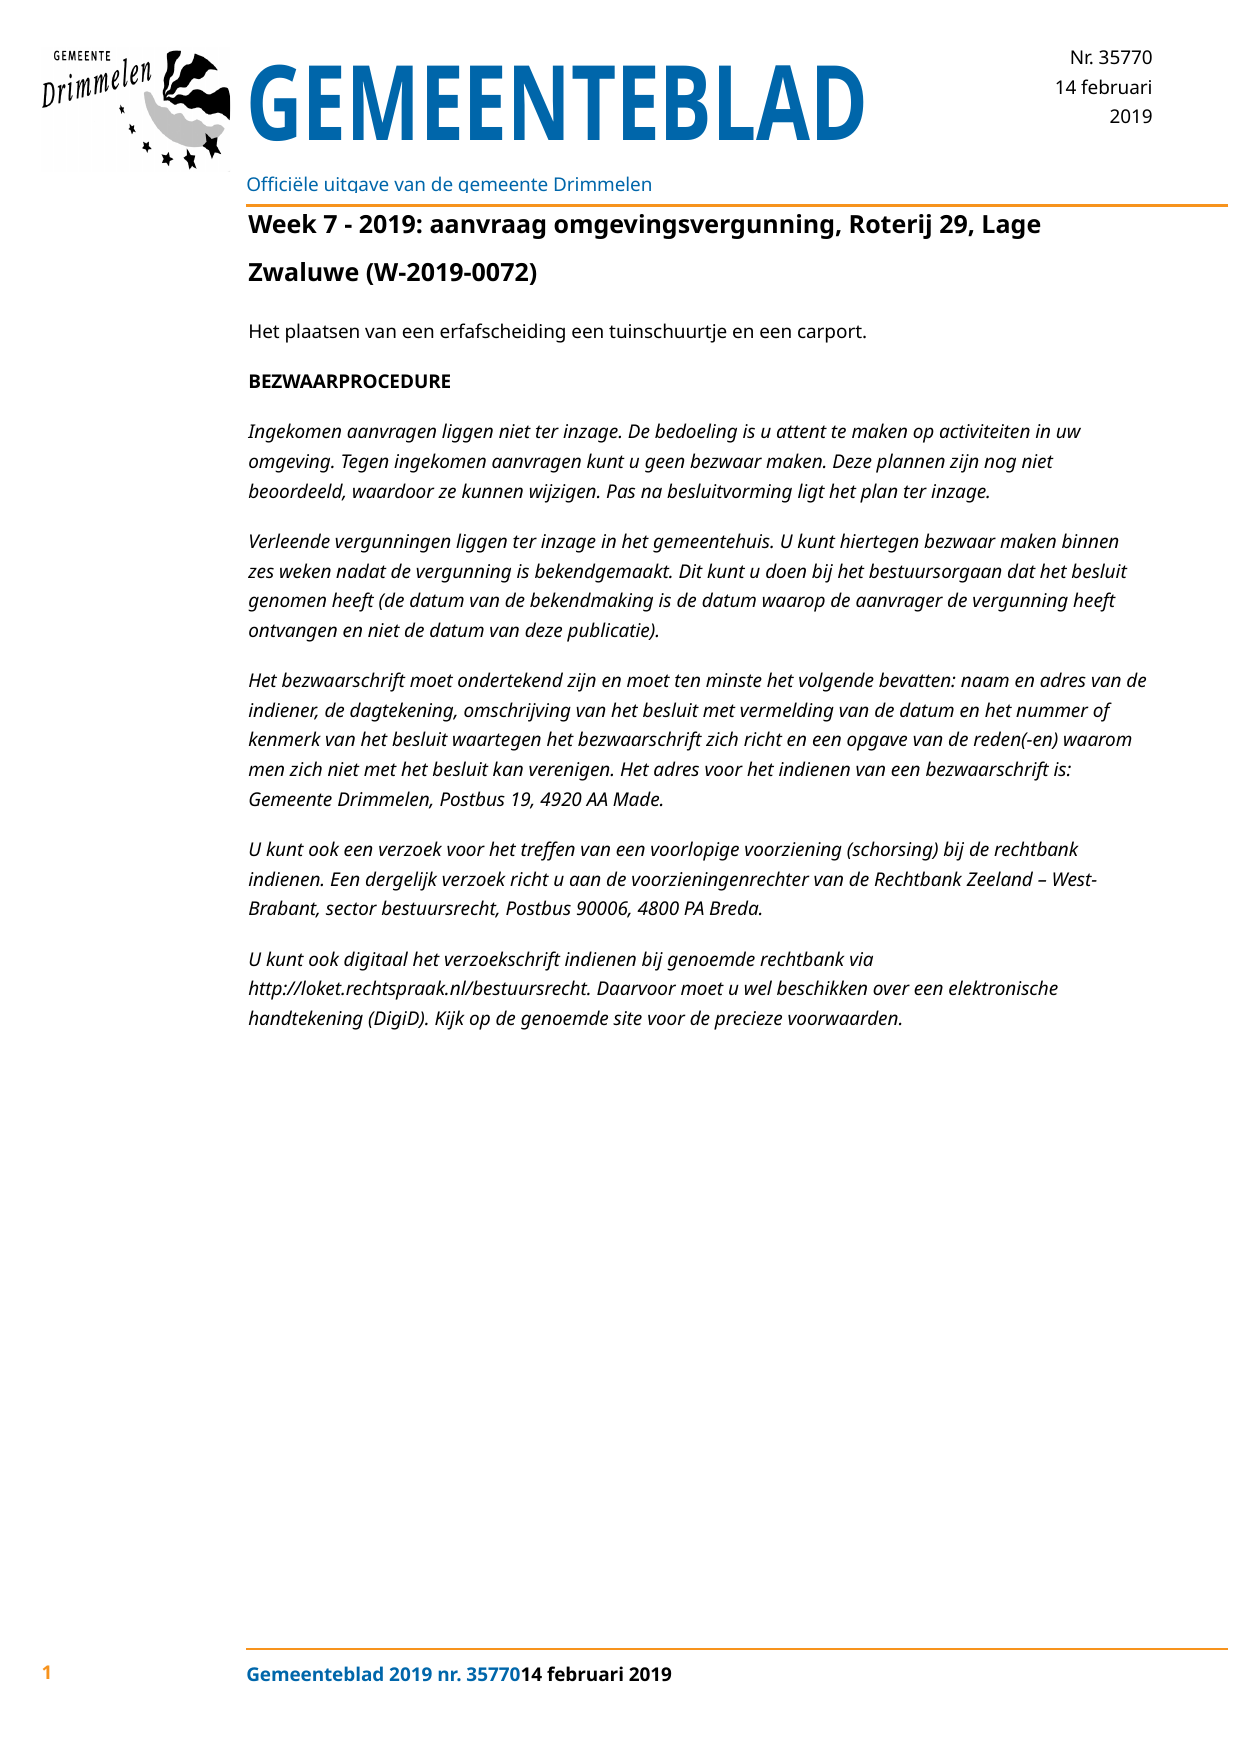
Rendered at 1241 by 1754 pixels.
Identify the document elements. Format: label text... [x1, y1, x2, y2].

text Week 7 - 2019: aanvraag omgevingsvergunning, Roterij 29, Lage Zwaluwe (W-2019-0072) [248, 207, 1152, 288]
text BEZWAARPROCEDURE [248, 368, 1152, 394]
text U kunt ook een verzoek voor het treffen van een voorlopige voorziening (schorsing) bij de rechtbank indienen. Een dergelijk verzoek richt u aan de voorzieningenrechter van de Rechtbank Zeeland – West-Brabant, sector bestuursrecht, Postbus 90006, 4800 PA Breda. [248, 836, 1152, 921]
text Ingekomen aanvragen liggen niet ter inzage. De bedoeling is u attent te maken op activiteiten in uw omgeving. Tegen ingekomen aanvragen kunt u geen bezwaar maken. Deze plannen zijn nog niet beoordeeld, waardoor ze kunnen wijzigen. Pas na besluitvorming ligt het plan ter inzage. [248, 419, 1152, 504]
text Het plaatsen van een erfafscheiding een tuinschuurtje en een carport. [248, 318, 1152, 344]
text Verleende vergunningen liggen ter inzage in het gemeentehuis. U kunt hiertegen bezwaar maken binnen zes weken nadat de vergunning is bekendgemaakt. Dit kunt u doen bij het bestuursorgaan dat het besluit genomen heeft (de datum van de bekendmaking is de datum waarop de aanvrager de vergunning heeft ontvangen en niet de datum van deze publicatie). [248, 528, 1152, 643]
text Het bezwaarschrift moet ondertekend zijn en moet ten minste het volgende bevatten: naam en adres van de indiener, de dagtekening, omschrijving van het besluit met vermelding van de datum en het nummer of kenmerk van het besluit waartegen het bezwaarschrift zich richt en een opgave van de reden(-en) waarom men zich niet met het besluit kan verenigen. Het adres voor het indienen van een bezwaarschrift is: Gemeente Drimmelen, Postbus 19, 4920 AA Made. [248, 667, 1152, 812]
picture [41, 47, 231, 172]
text U kunt ook digitaal het verzoekschrift indienen bij genoemde rechtbank via http://loket.rechtspraak.nl/bestuursrecht. Daarvoor moet u wel beschikken over een elektronische handtekening (DigiD). Kijk op de genoemde site voor de precieze voorwaarden. [248, 946, 1152, 1031]
